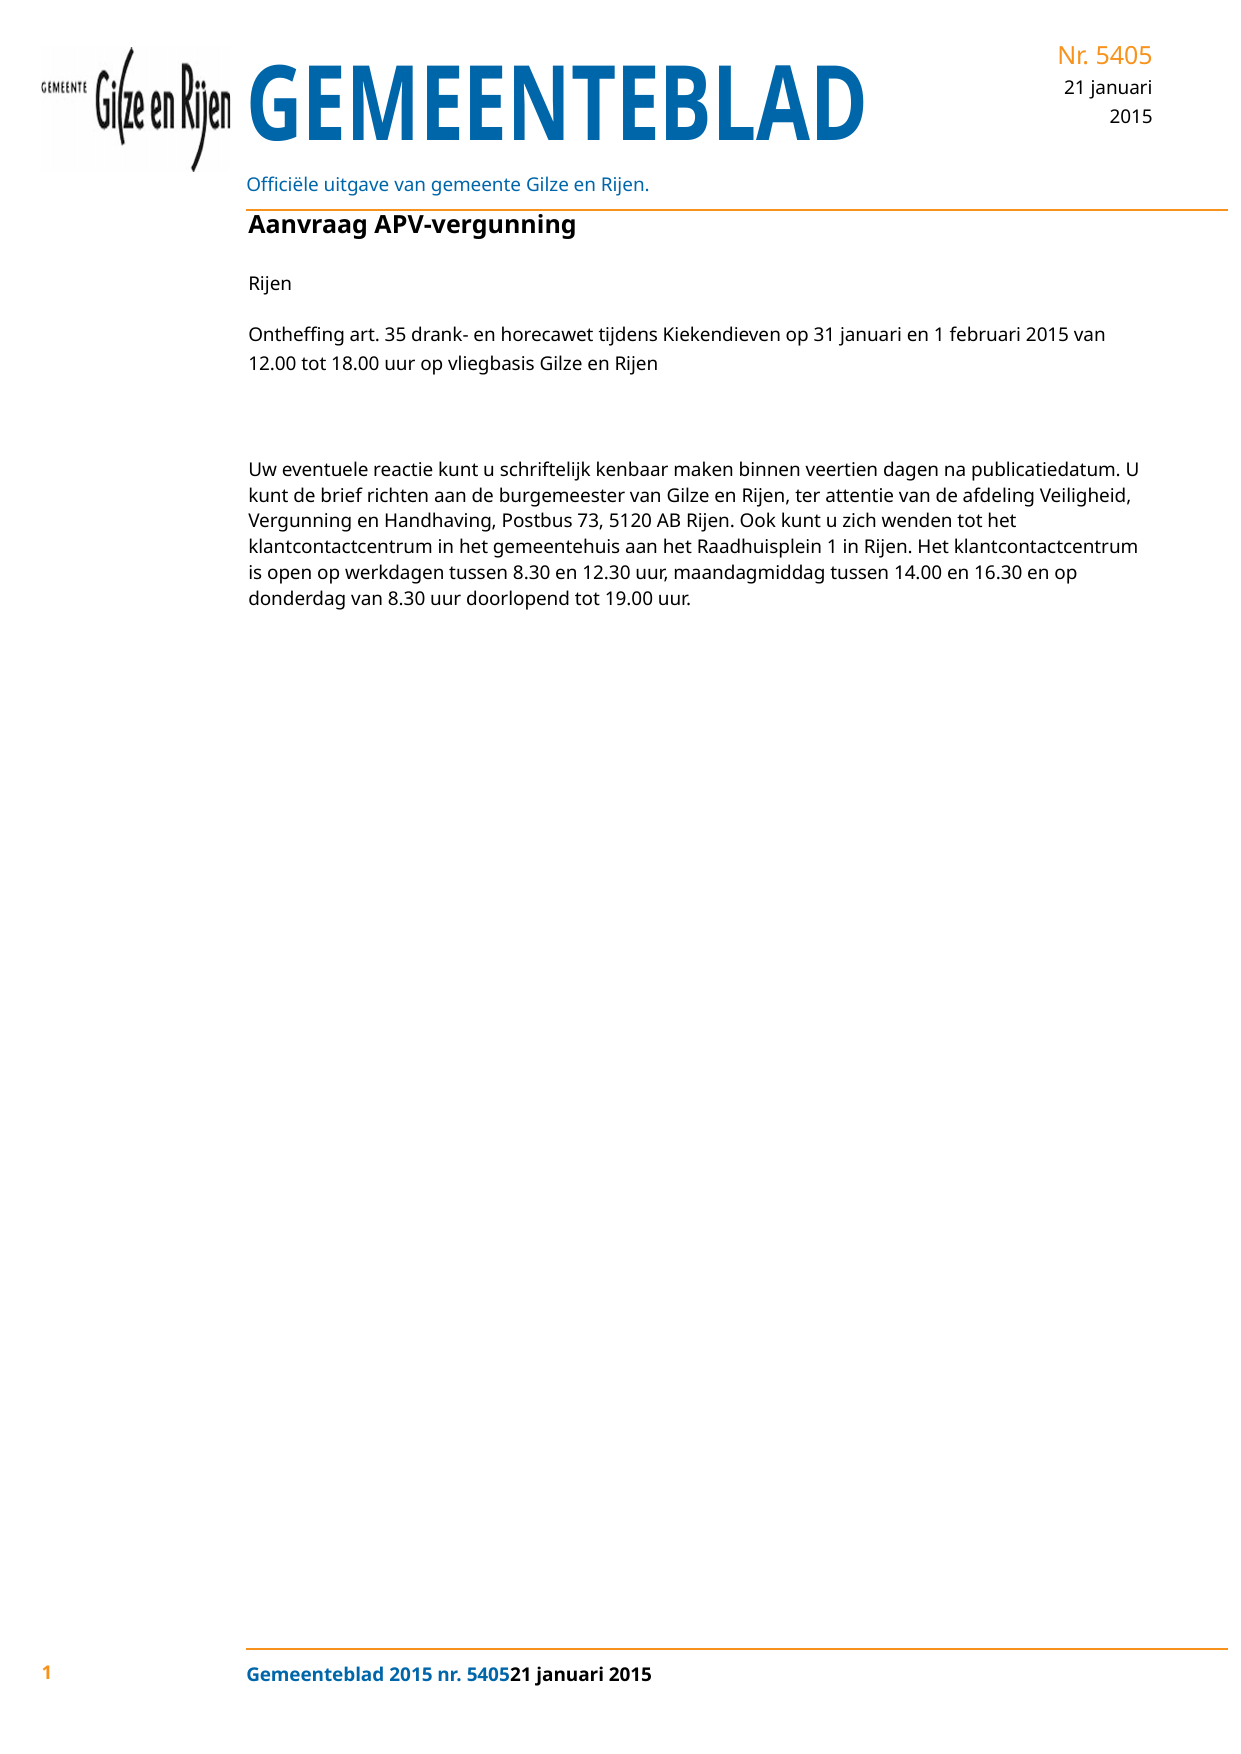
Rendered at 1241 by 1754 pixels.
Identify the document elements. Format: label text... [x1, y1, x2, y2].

text Rijen [248, 270, 1152, 296]
text Uw eventuele reactie kunt u schriftelijk kenbaar maken binnen veertien dagen na publicatiedatum. U kunt de brief richten aan de burgemeester van Gilze en Rijen, ter attentie van de afdeling Veiligheid, Vergunning en Handhaving, Postbus 73, 5120 AB Rijen. Ook kunt u zich wenden tot het klantcontactcentrum in het gemeentehuis aan het Raadhuisplein 1 in Rijen. Het klantcontactcentrum is open op werkdagen tussen 8.30 en 12.30 uur, maandagmiddag tussen 14.00 en 16.30 en op donderdag van 8.30 uur doorlopend tot 19.00 uur. [248, 456, 1152, 610]
text Aanvraag APV-vergunning [248, 211, 1152, 241]
text Ontheffing art. 35 drank- en horecawet tijdens Kiekendieven op 31 januari en 1 februari 2015 van 12.00 tot 18.00 uur op vliegbasis Gilze en Rijen [248, 321, 1152, 376]
picture [41, 47, 231, 172]
